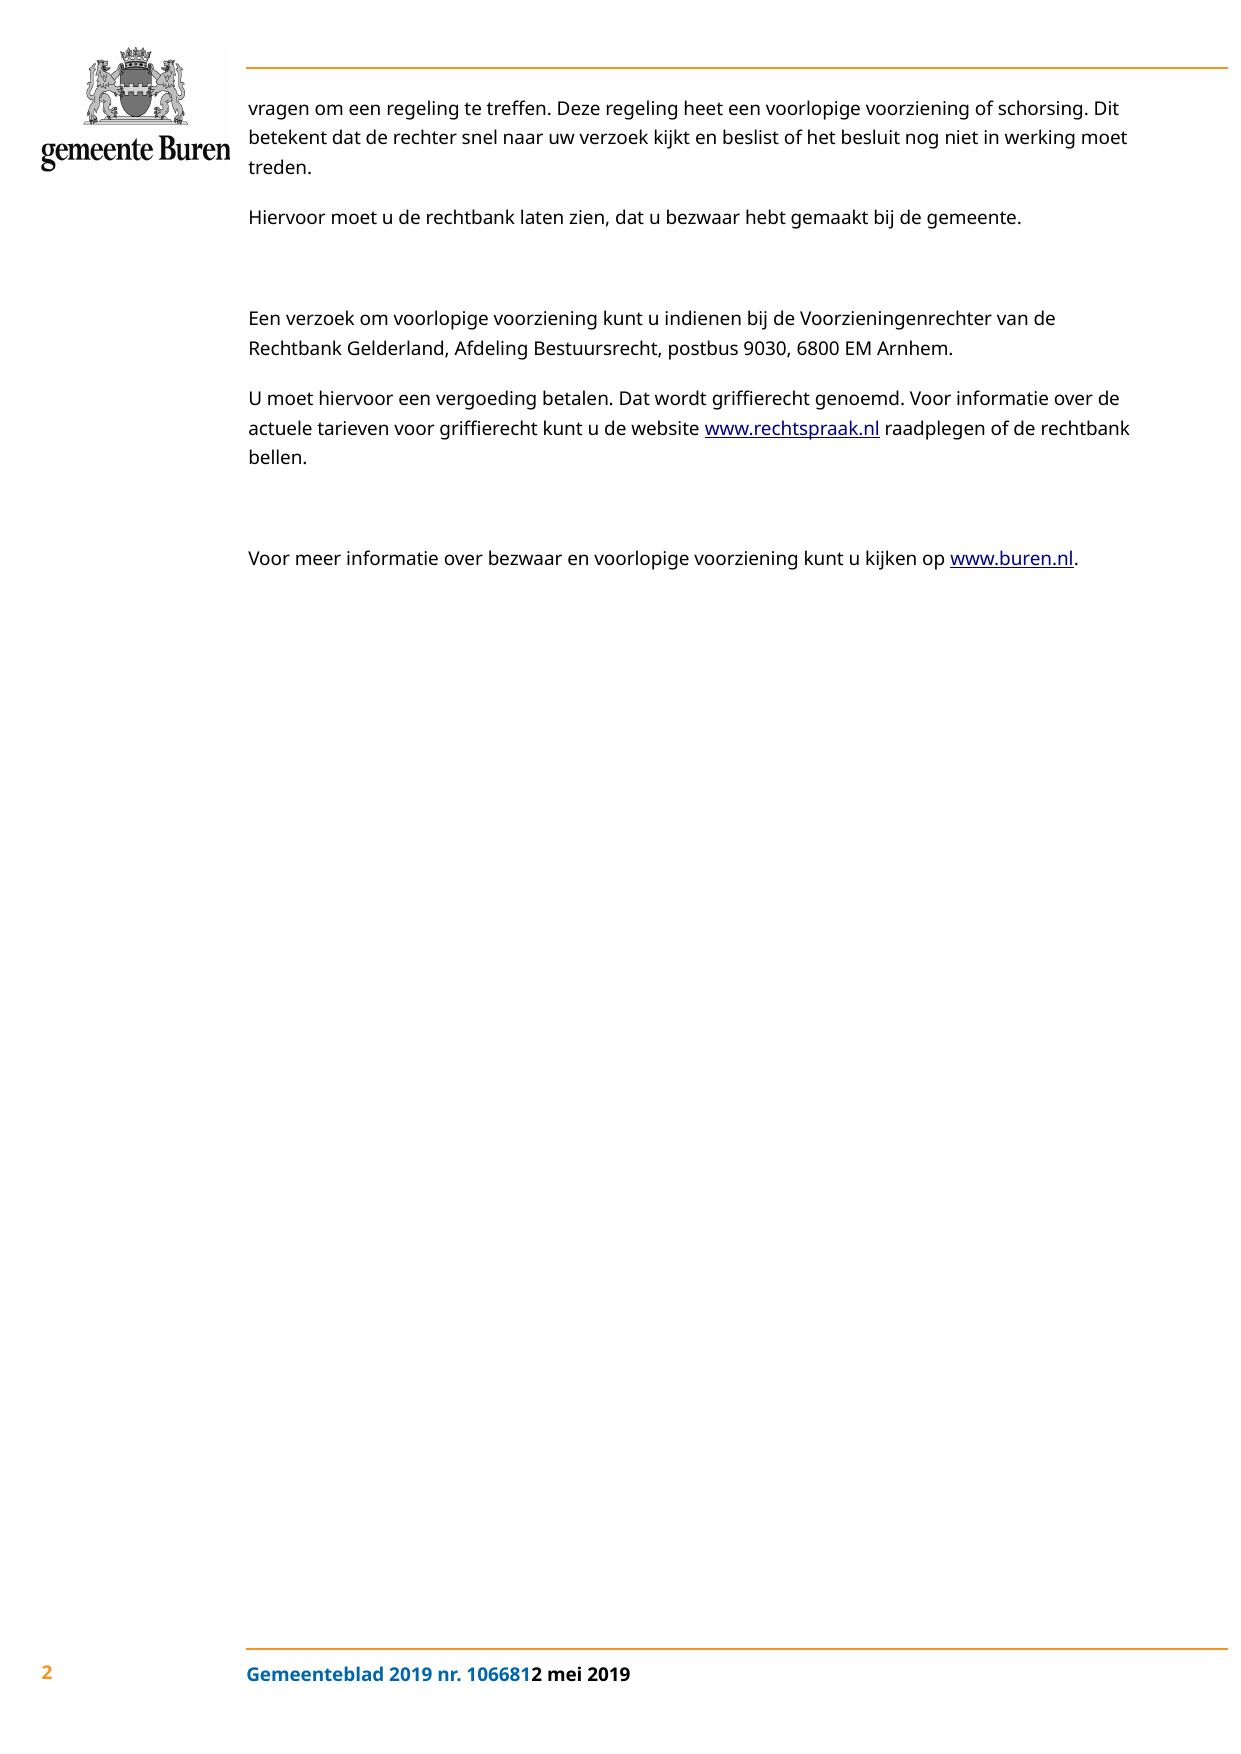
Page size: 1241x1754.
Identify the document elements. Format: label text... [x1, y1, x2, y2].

text Hiervoor moet u de rechtbank laten zien, dat u bezwaar hebt gemaakt bij de gemeente. [248, 204, 1152, 230]
text Voor meer informatie over bezwaar en voorlopige voorziening kunt u kijken op www.buren.nl. [248, 545, 1152, 571]
text vragen om een regeling te treffen. Deze regeling heet een voorlopige voorziening of schorsing. Dit betekent dat de rechter snel naar uw verzoek kijkt en beslist of het besluit nog niet in werking moet treden. [248, 95, 1152, 180]
text U moet hiervoor een vergoeding betalen. Dat wordt griffierecht genoemd. Voor informatie over de actuele tarieven voor griffierecht kunt u de website www.rechtspraak.nl raadplegen of de rechtbank bellen. [248, 385, 1152, 470]
text Een verzoek om voorlopige voorziening kunt u indienen bij de Voorzieningenrechter van de Rechtbank Gelderland, Afdeling Bestuursrecht, postbus 9030, 6800 EM Arnhem. [248, 305, 1152, 361]
picture [41, 47, 231, 172]
